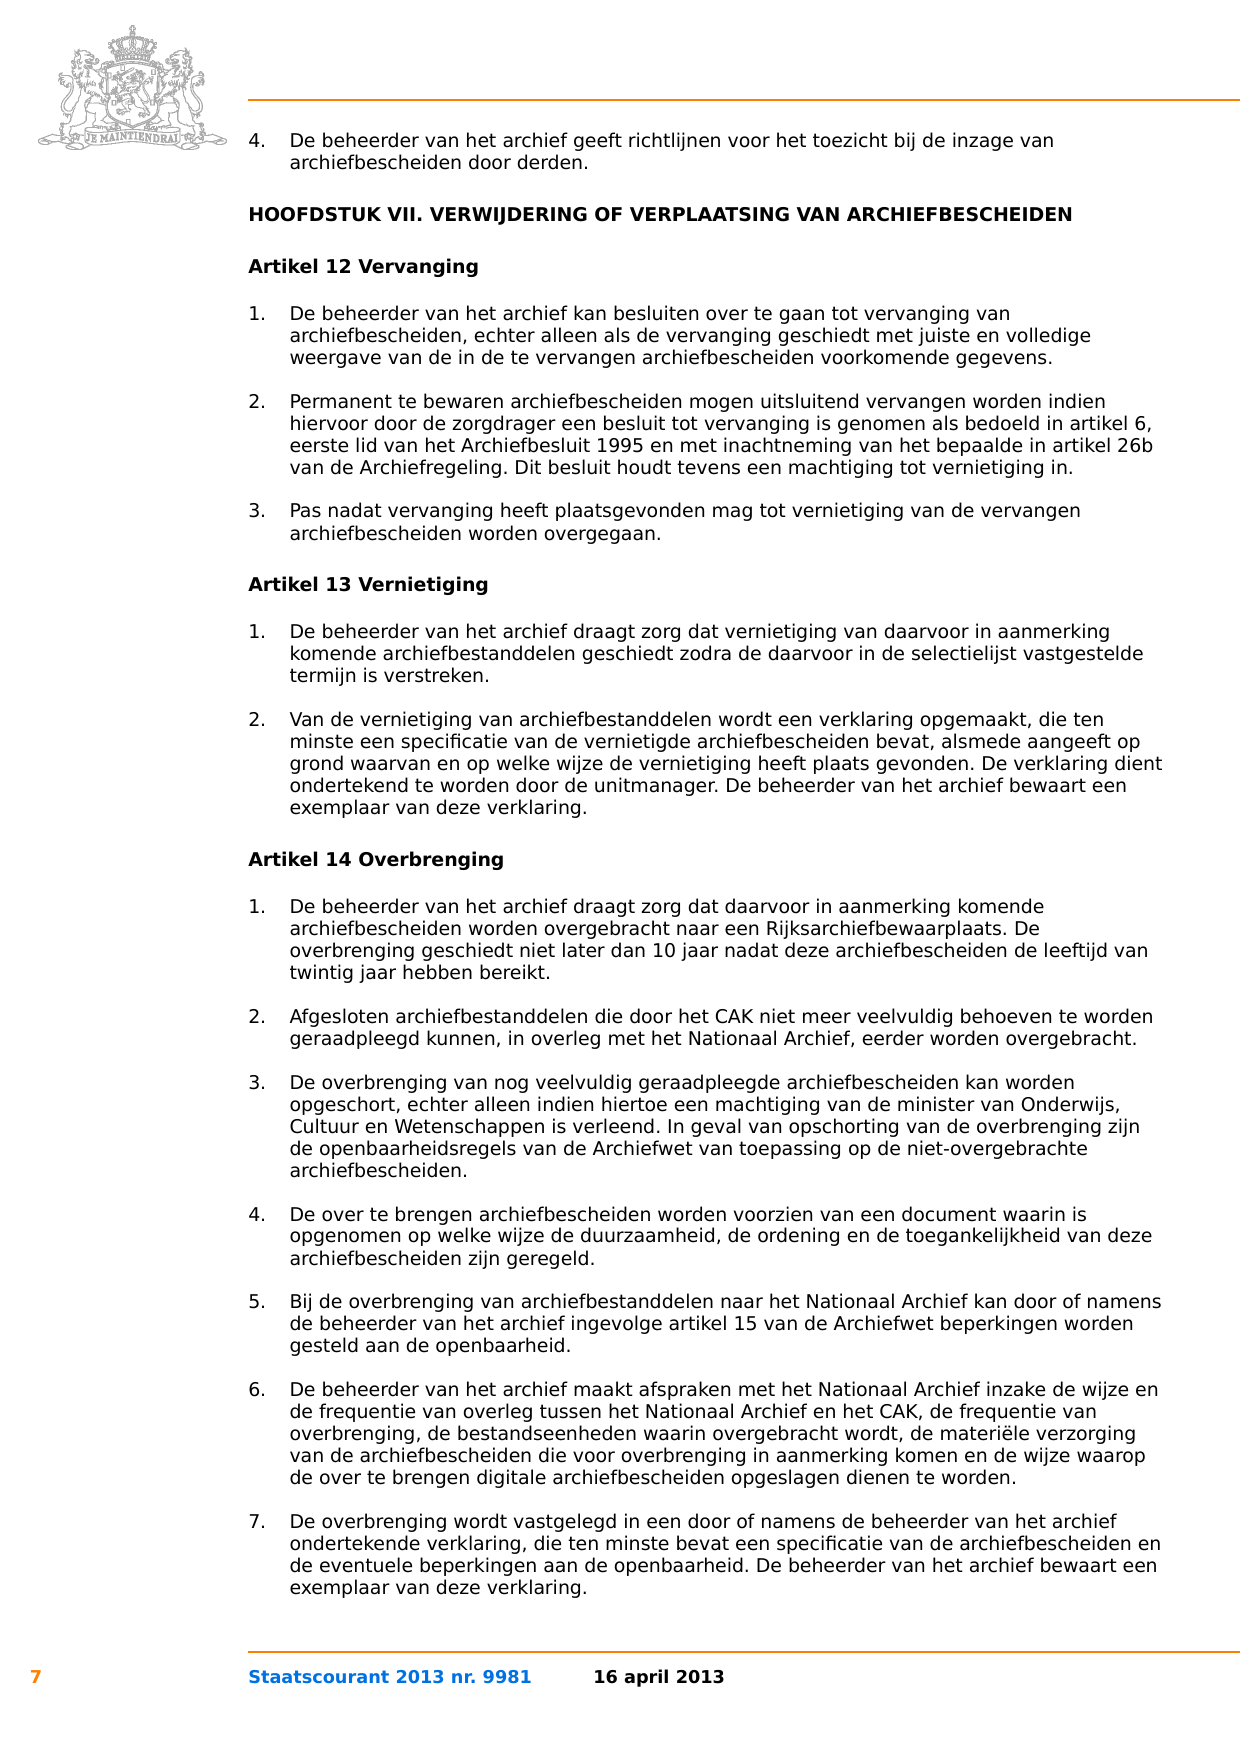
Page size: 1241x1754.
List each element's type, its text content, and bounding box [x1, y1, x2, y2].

text 1. De beheerder van het archief kan besluiten over te gaan tot vervanging van archiefbescheiden, echter alleen als de vervanging geschiedt met juiste en volledige weergave van de in de te vervangen archiefbescheiden voorkomende gegevens. [248, 303, 1163, 369]
text 6. De beheerder van het archief maakt afspraken met het Nationaal Archief inzake de wijze en de frequentie van overleg tussen het Nationaal Archief en het CAK, de frequentie van overbrenging, de bestandseenheden waarin overgebracht wordt, de materiële verzorging van de archiefbescheiden die voor overbrenging in aanmerking komen en de wijze waarop de over te brengen digitale archiefbescheiden opgeslagen dienen te worden. [248, 1379, 1163, 1489]
text 2. Afgesloten archiefbestanddelen die door het CAK niet meer veelvuldig behoeven te worden geraadpleegd kunnen, in overleg met het Nationaal Archief, eerder worden overgebracht. [248, 1006, 1163, 1050]
text 3. Pas nadat vervanging heeft plaatsgevonden mag tot vernietiging van de vervangen archiefbescheiden worden overgegaan. [248, 500, 1163, 544]
text 4. De beheerder van het archief geeft richtlijnen voor het toezicht bij de inzage van archiefbescheiden door derden. [248, 130, 1163, 174]
text 1. De beheerder van het archief draagt zorg dat daarvoor in aanmerking komende archiefbescheiden worden overgebracht naar een Rijksarchiefbewaarplaats. De overbrenging geschiedt niet later dan 10 jaar nadat deze archiefbescheiden de leeftijd van twintig jaar hebben bereikt. [248, 896, 1163, 984]
text 1. De beheerder van het archief draagt zorg dat vernietiging van daarvoor in aanmerking komende archiefbestanddelen geschiedt zodra de daarvoor in de selectielijst vastgestelde termijn is verstreken. [248, 621, 1163, 687]
text 2. Van de vernietiging van archiefbestanddelen wordt een verklaring opgemaakt, die ten minste een specificatie van de vernietigde archiefbescheiden bevat, alsmede aangeeft op grond waarvan en op welke wijze de vernietiging heeft plaats gevonden. De verklaring dient ondertekend te worden door de unitmanager. De beheerder van het archief bewaart een exemplaar van deze verklaring. [248, 709, 1163, 819]
subtitle Artikel 12 Vervanging [248, 256, 1163, 278]
subtitle HOOFDSTUK VII. VERWIJDERING OF VERPLAATSING VAN ARCHIEFBESCHEIDEN [248, 204, 1163, 226]
text 2. Permanent te bewaren archiefbescheiden mogen uitsluitend vervangen worden indien hiervoor door de zorgdrager een besluit tot vervanging is genomen als bedoeld in artikel 6, eerste lid van het Archiefbesluit 1995 en met inachtneming van het bepaalde in artikel 26b van de Archiefregeling. Dit besluit houdt tevens een machtiging tot vernietiging in. [248, 391, 1163, 478]
text 7. De overbrenging wordt vastgelegd in een door of namens de beheerder van het archief ondertekende verklaring, die ten minste bevat een specificatie van de archiefbescheiden en de eventuele beperkingen aan de openbaarheid. De beheerder van het archief bewaart een exemplaar van deze verklaring. [248, 1511, 1163, 1599]
text 3. De overbrenging van nog veelvuldig geraadpleegde archiefbescheiden kan worden opgeschort, echter alleen indien hiertoe een machtiging van de minister van Onderwijs, Cultuur en Wetenschappen is verleend. In geval van opschorting van de overbrenging zijn de openbaarheidsregels van de Archiefwet van toepassing op de niet-overgebrachte archiefbescheiden. [248, 1072, 1163, 1182]
text 4. De over te brengen archiefbescheiden worden voorzien van een document waarin is opgenomen op welke wijze de duurzaamheid, de ordening en de toegankelijkheid van deze archiefbescheiden zijn geregeld. [248, 1203, 1163, 1269]
subtitle Artikel 13 Vernietiging [248, 574, 1163, 596]
picture [38, 25, 227, 150]
text 5. Bij de overbrenging van archiefbestanddelen naar het Nationaal Archief kan door of namens de beheerder van het archief ingevolge artikel 15 van de Archiefwet beperkingen worden gesteld aan de openbaarheid. [248, 1291, 1163, 1357]
subtitle Artikel 14 Overbrenging [248, 849, 1163, 871]
